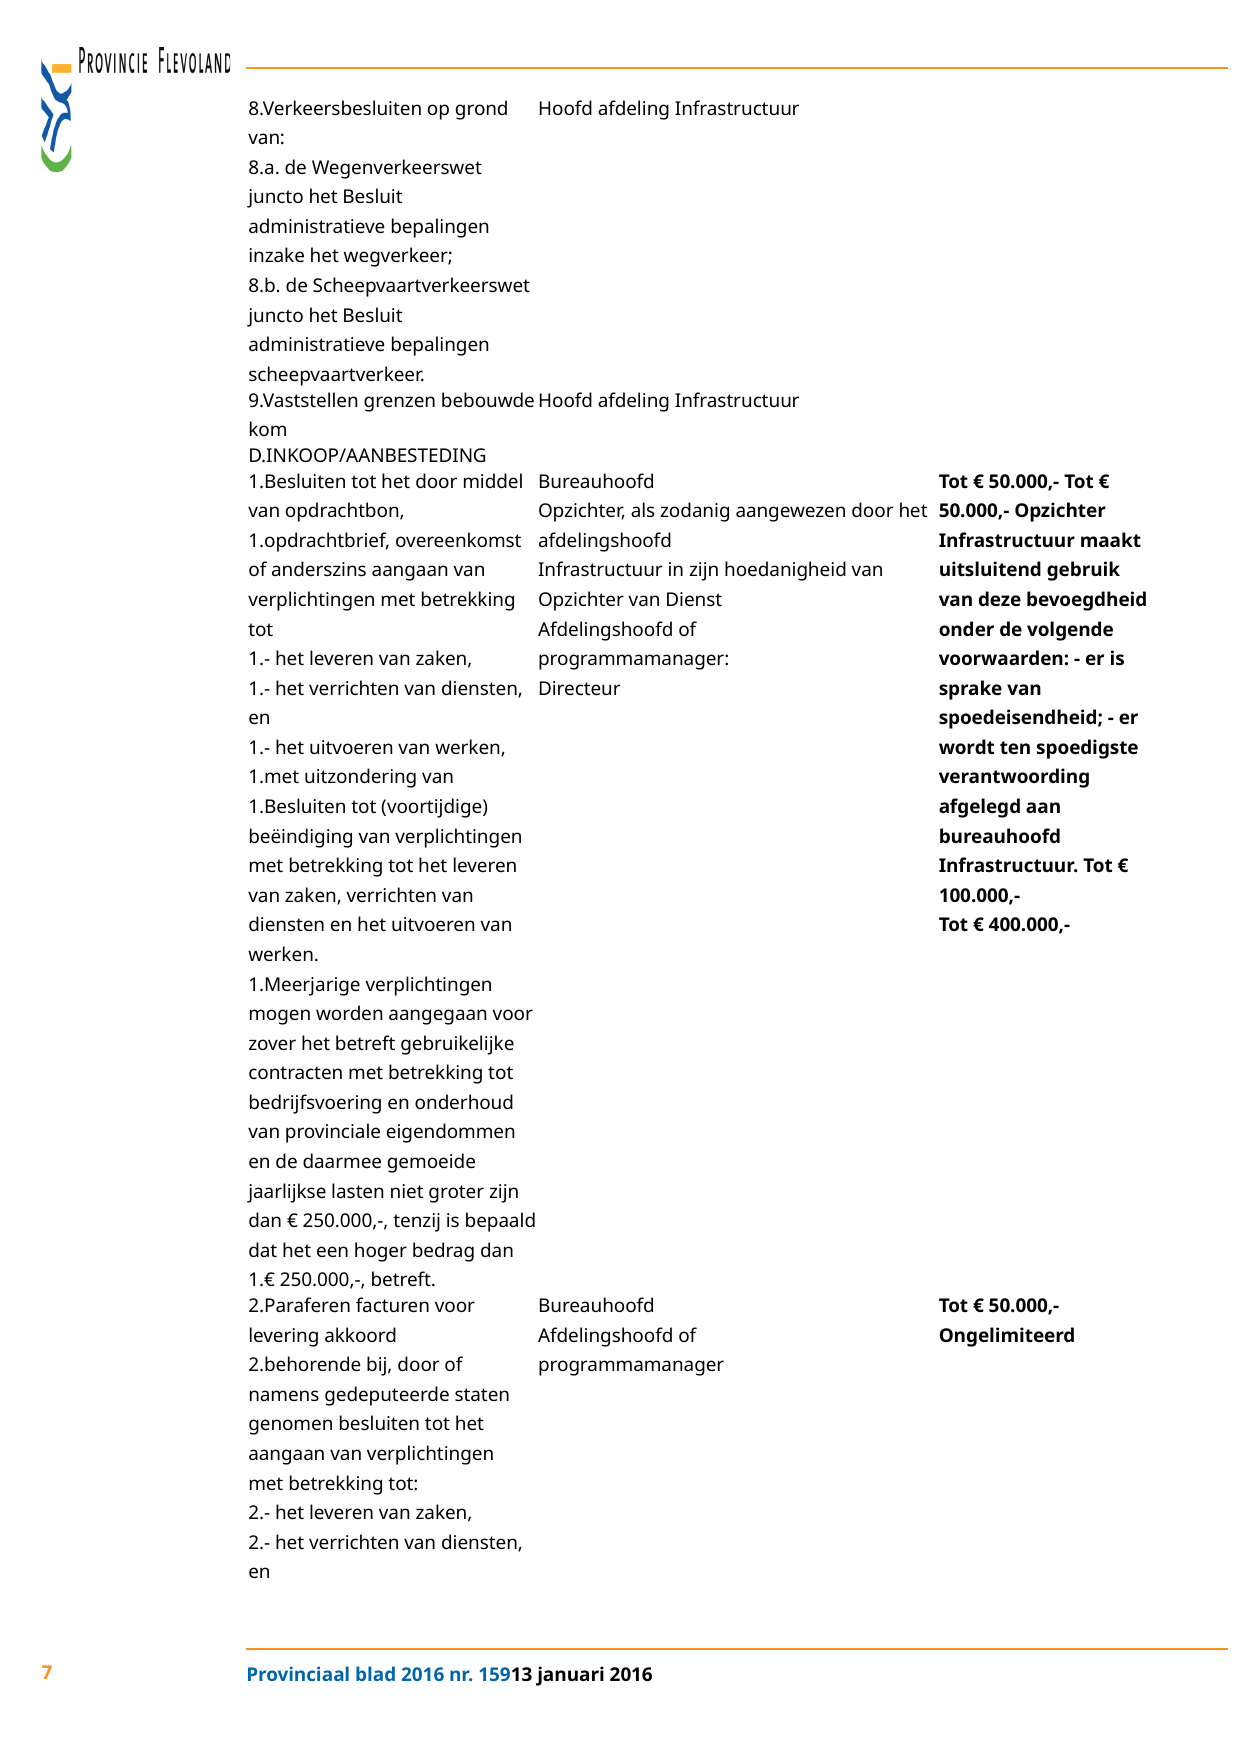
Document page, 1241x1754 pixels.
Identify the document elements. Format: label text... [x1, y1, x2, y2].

table_cell 9.Vaststellen grenzen bebouwde kom [248, 387, 538, 442]
table_cell Tot € 50.000,- Tot € 50.000,- Opzichter Infrastructuur maakt uitsluitend gebruik van deze bevoegdheid onder de volgende voorwaarden: - er is sprake van spoedeisendheid; - er wordt ten spoedigste verantwoording afgelegd aan bureauhoofd Infrastructuur. Tot € 100.000,- Tot € 400.000,- [939, 468, 1152, 1292]
table_cell Bureauhoofd Opzichter, als zodanig aangewezen door het afdelingshoofd Infrastructuur in zijn hoedanigheid van Opzichter van Dienst Afdelingshoofd of programmamanager: Directeur [538, 468, 938, 1292]
table_cell 1.Besluiten tot het door middel van opdrachtbon, 1.opdrachtbrief, overeenkomst of anderszins aangaan van verplichtingen met betrekking tot 1.- het leveren van zaken, 1.- het verrichten van diensten, en 1.- het uitvoeren van werken, 1.met uitzondering van 1.Besluiten tot (voortijdige) beëindiging van verplichtingen met betrekking tot het leveren van zaken, verrichten van diensten en het uitvoeren van werken. 1.Meerjarige verplichtingen mogen worden aangegaan voor zover het betreft gebruikelijke contracten met betrekking tot bedrijfsvoering en onderhoud van provinciale eigendommen en de daarmee gemoeide jaarlijkse lasten niet groter zijn dan € 250.000,-, tenzij is bepaald dat het een hoger bedrag dan 1.€ 250.000,-, betreft. [248, 468, 538, 1292]
table_cell [939, 387, 1152, 442]
table_cell D.INKOOP/AANBESTEDING [248, 442, 538, 468]
table_cell Hoofd afdeling Infrastructuur [538, 95, 938, 387]
table_cell 8.Verkeersbesluiten op grond van: 8.a. de Wegenverkeerswet juncto het Besluit administratieve bepalingen inzake het wegverkeer; 8.b. de Scheepvaartverkeerswet juncto het Besluit administratieve bepalingen scheepvaartverkeer. [248, 95, 538, 387]
table_cell Bureauhoofd Afdelingshoofd of programmamanager [538, 1292, 938, 1584]
table_cell 2.Paraferen facturen voor levering akkoord 2.behorende bij, door of namens gedeputeerde staten genomen besluiten tot het aangaan van verplichtingen met betrekking tot: 2.- het leveren van zaken, 2.- het verrichten van diensten, en [248, 1292, 538, 1584]
table_cell [538, 442, 938, 468]
table_cell Hoofd afdeling Infrastructuur [538, 387, 938, 442]
table_cell [939, 442, 1152, 468]
picture [41, 47, 231, 172]
table_cell Tot € 50.000,- Ongelimiteerd [939, 1292, 1152, 1584]
table_cell [939, 95, 1152, 387]
